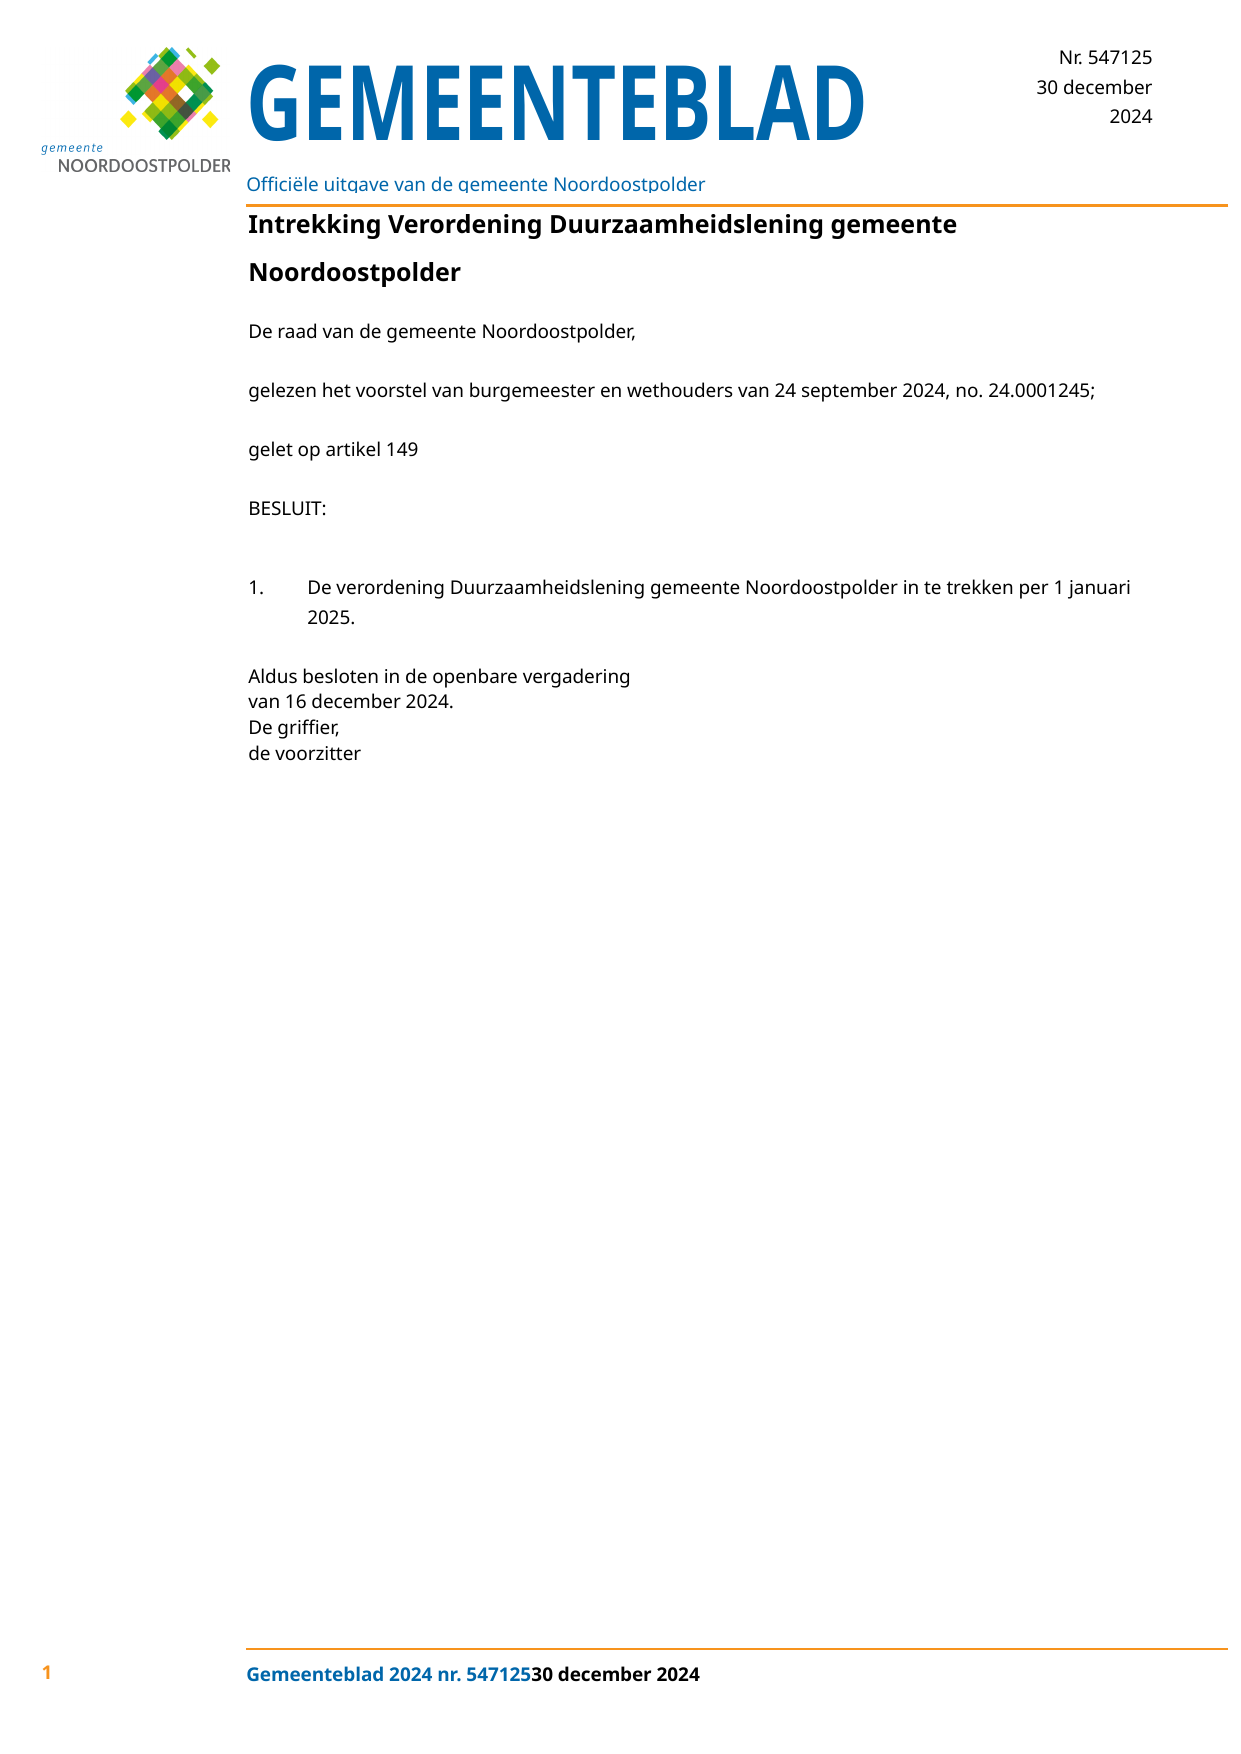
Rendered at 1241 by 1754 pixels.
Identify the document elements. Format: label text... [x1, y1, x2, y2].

text Intrekking Verordening Duurzaamheidslening gemeente Noordoostpolder [248, 207, 1152, 288]
text BESLUIT: [248, 495, 1152, 521]
text de voorzitter [248, 740, 1152, 766]
text De griffier, [248, 714, 1152, 740]
text van 16 december 2024. [248, 689, 1152, 714]
picture [41, 47, 231, 172]
text De raad van de gemeente Noordoostpolder, [248, 318, 1152, 344]
text gelet op artikel 149 [248, 436, 1152, 462]
list De verordening Duurzaamheidslening gemeente Noordoostpolder in te trekken per 1 januari 2025. [248, 574, 1152, 629]
text Aldus besloten in de openbare vergadering [248, 663, 1152, 689]
text gelezen het voorstel van burgemeester en wethouders van 24 september 2024, no. 24.0001245; [248, 377, 1152, 403]
